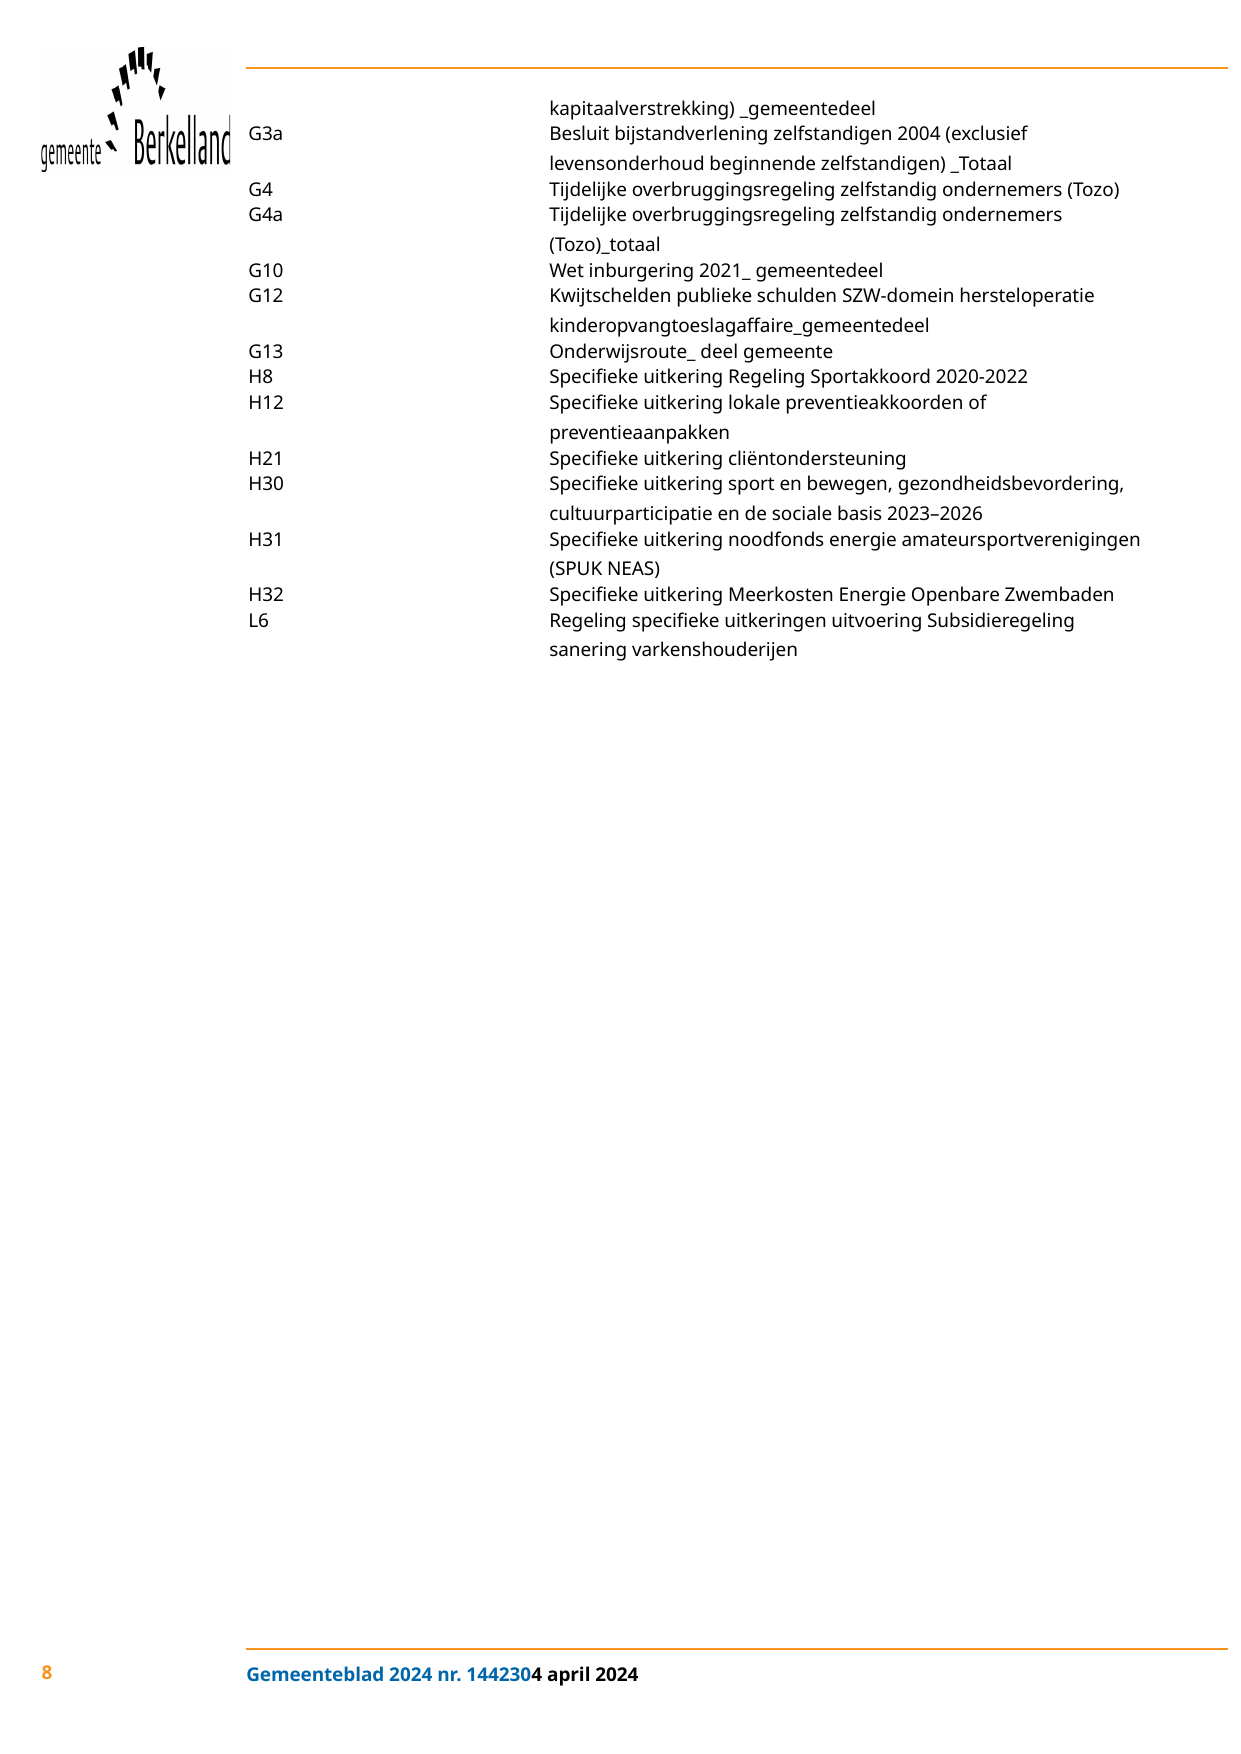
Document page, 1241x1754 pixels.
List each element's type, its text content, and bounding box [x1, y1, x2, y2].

table_cell Specifieke uitkering Regeling Sportakkoord 2020-2022 [549, 364, 1152, 389]
table_cell G13 [248, 338, 549, 364]
table_cell Tijdelijke overbruggingsregeling zelfstandig ondernemers (Tozo) [549, 176, 1152, 202]
table_cell Specifieke uitkering sport en bewegen, gezondheidsbevordering, cultuurparticipatie en de sociale basis 2023–2026 [549, 470, 1152, 526]
table_cell Wet inburgering 2021_ gemeentedeel [549, 257, 1152, 283]
table_cell Specifieke uitkering lokale preventieakkoorden of preventieaanpakken [549, 389, 1152, 445]
table_cell H8 [248, 364, 549, 389]
table_cell L6 [248, 607, 549, 662]
table_cell G3a [248, 121, 549, 176]
table_cell Tijdelijke overbruggingsregeling zelfstandig ondernemers (Tozo)_totaal [549, 202, 1152, 257]
table_cell kapitaalverstrekking) _gemeentedeel [549, 95, 1152, 121]
table_cell [248, 95, 549, 121]
table_cell H12 [248, 389, 549, 445]
table_cell Specifieke uitkering cliëntondersteuning [549, 445, 1152, 470]
picture [41, 47, 231, 172]
table_cell Onderwijsroute_ deel gemeente [549, 338, 1152, 364]
table_cell H21 [248, 445, 549, 470]
table_cell G12 [248, 283, 549, 338]
table_cell G4 [248, 176, 549, 202]
table_cell Specifieke uitkering noodfonds energie amateursportverenigingen (SPUK NEAS) [549, 526, 1152, 581]
table_cell G4a [248, 202, 549, 257]
table_cell Regeling specifieke uitkeringen uitvoering Subsidieregeling sanering varkenshouderijen [549, 607, 1152, 662]
table_cell H31 [248, 526, 549, 581]
table_cell H32 [248, 581, 549, 607]
table_cell H30 [248, 470, 549, 526]
table_cell G10 [248, 257, 549, 283]
table_cell Kwijtschelden publieke schulden SZW-domein hersteloperatie kinderopvangtoeslagaffaire_gemeentedeel [549, 283, 1152, 338]
table_cell Besluit bijstandverlening zelfstandigen 2004 (exclusief levensonderhoud beginnende zelfstandigen) _Totaal [549, 121, 1152, 176]
table_cell Specifieke uitkering Meerkosten Energie Openbare Zwembaden [549, 581, 1152, 607]
